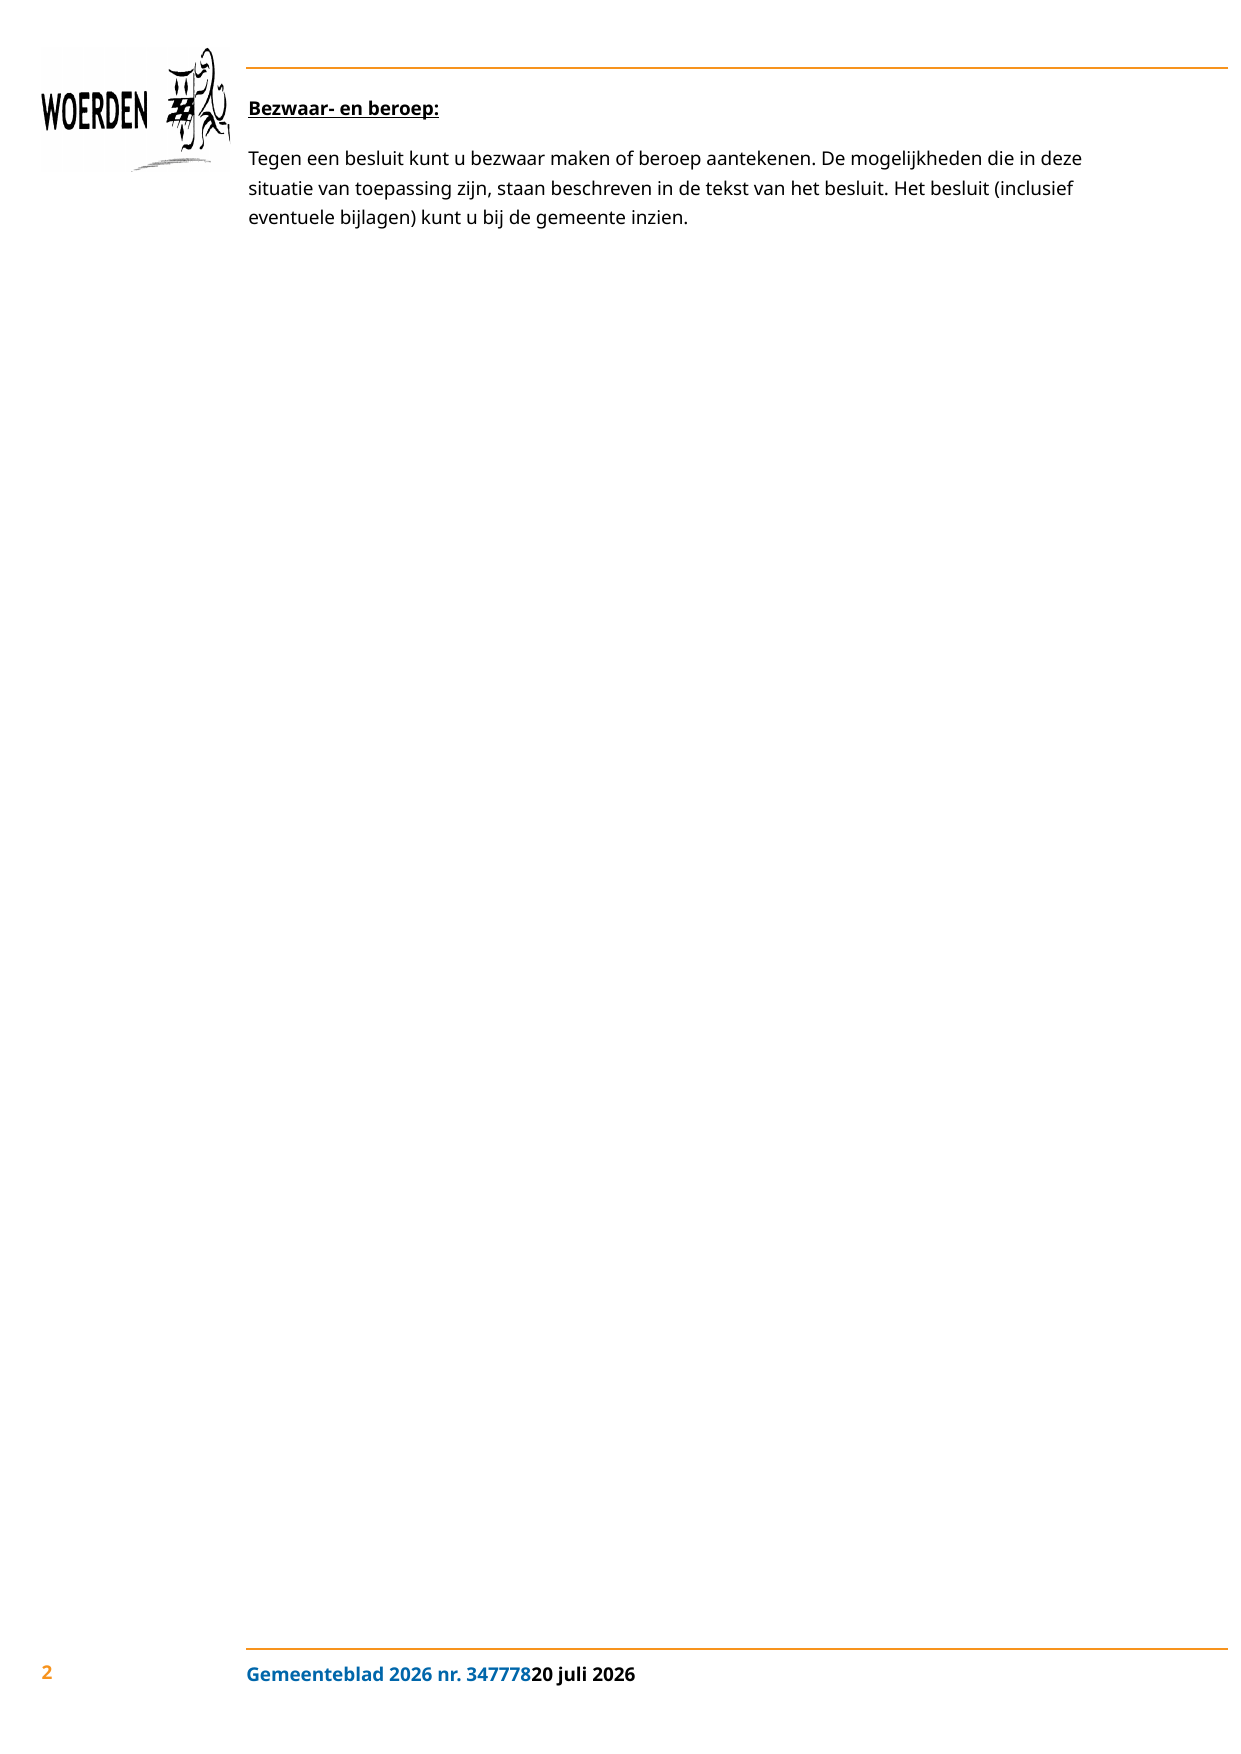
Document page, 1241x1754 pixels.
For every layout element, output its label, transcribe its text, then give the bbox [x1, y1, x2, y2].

text Bezwaar- en beroep: [248, 95, 1152, 121]
text Tegen een besluit kunt u bezwaar maken of beroep aantekenen. De mogelijkheden die in deze situatie van toepassing zijn, staan beschreven in de tekst van het besluit. Het besluit (inclusief eventuele bijlagen) kunt u bij de gemeente inzien. [248, 145, 1152, 230]
picture [41, 47, 231, 172]
